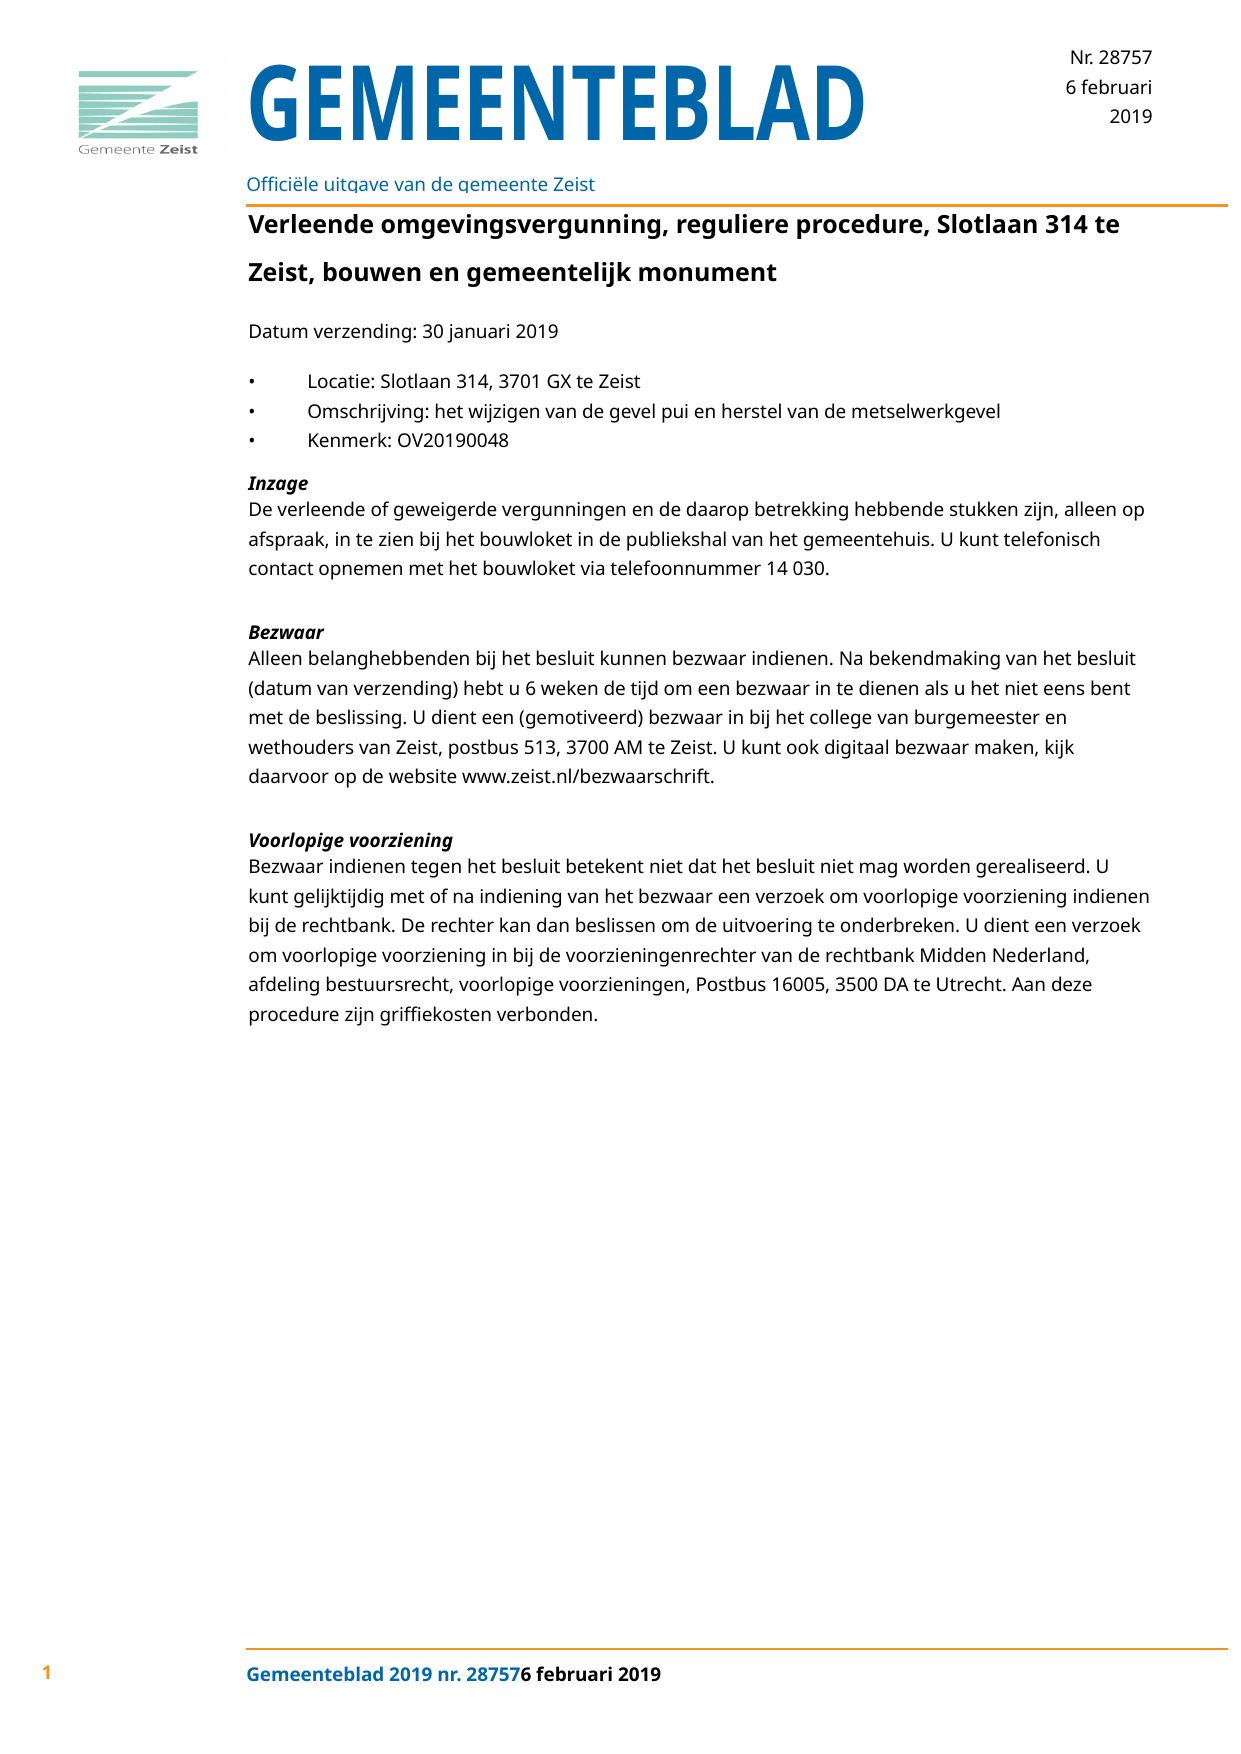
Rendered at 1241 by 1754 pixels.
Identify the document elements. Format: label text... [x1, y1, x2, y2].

text Bezwaar indienen tegen het besluit betekent niet dat het besluit niet mag worden gerealiseerd. U kunt gelijktijdig met of na indiening van het bezwaar een verzoek om voorlopige voorziening indienen bij de rechtbank. De rechter kan dan beslissen om de uitvoering te onderbreken. U dient een verzoek om voorlopige voorziening in bij de voorzieningenrechter van de rechtbank Midden Nederland, afdeling bestuursrecht, voorlopige voorzieningen, Postbus 16005, 3500 DA te Utrecht. Aan deze procedure zijn griffiekosten verbonden. [248, 853, 1152, 1027]
text Alleen belanghebbenden bij het besluit kunnen bezwaar indienen. Na bekendmaking van het besluit (datum van verzending) hebt u 6 weken de tijd om een bezwaar in te dienen als u het niet eens bent met de beslissing. U dient een (gemotiveerd) bezwaar in bij het college van burgemeester en wethouders van Zeist, postbus 513, 3700 AM te Zeist. U kunt ook digitaal bezwaar maken, kijk daarvoor op de website www.zeist.nl/bezwaarschrift. [248, 645, 1152, 789]
text Inzage [248, 471, 1152, 496]
text Voorlopige voorziening [248, 827, 1152, 853]
text Bezwaar [248, 619, 1152, 645]
list Locatie: Slotlaan 314, 3701 GX te Zeist [248, 368, 1152, 394]
picture [41, 47, 231, 172]
text Datum verzending: 30 januari 2019 [248, 318, 1152, 344]
list Omschrijving: het wijzigen van de gevel pui en herstel van de metselwerkgevel [248, 398, 1152, 424]
text Verleende omgevingsvergunning, reguliere procedure, Slotlaan 314 te Zeist, bouwen en gemeentelijk monument [248, 207, 1152, 288]
text De verleende of geweigerde vergunningen en de daarop betrekking hebbende stukken zijn, alleen op afspraak, in te zien bij het bouwloket in de publiekshal van het gemeentehuis. U kunt telefonisch contact opnemen met het bouwloket via telefoonnummer 14 030. [248, 496, 1152, 581]
list Kenmerk: OV20190048 [248, 427, 1152, 453]
